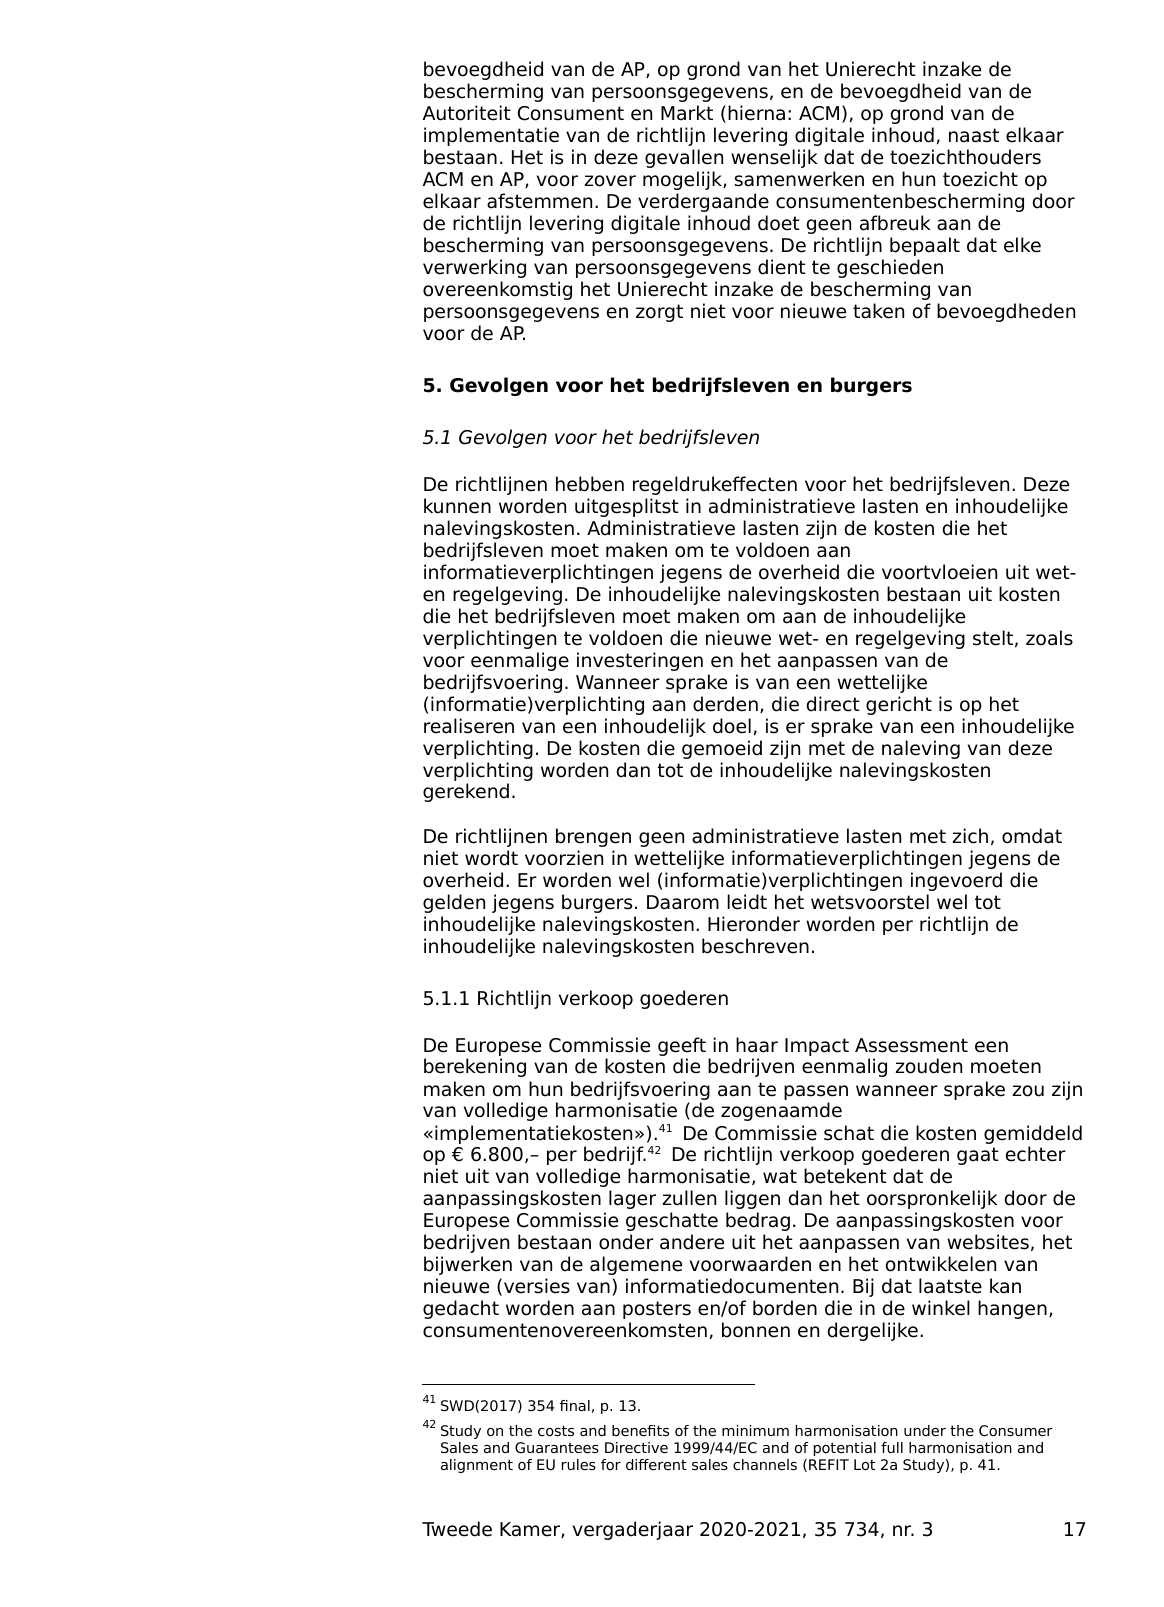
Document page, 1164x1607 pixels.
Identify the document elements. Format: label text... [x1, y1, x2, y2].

text SWD(2017) 354 final, p. 13. [422, 1393, 1087, 1416]
text De richtlijnen hebben regeldrukeffecten voor het bedrijfsleven. Deze kunnen worden uitgesplitst in administratieve lasten en inhoudelijke nalevingskosten. Administratieve lasten zijn de kosten die het bedrijfsleven moet maken om te voldoen aan informatieverplichtingen jegens de overheid die voortvloeien uit wet- en regelgeving. De inhoudelijke nalevingskosten bestaan uit kosten die het bedrijfsleven moet maken om aan de inhoudelijke verplichtingen te voldoen die nieuwe wet- en regelgeving stelt, zoals voor eenmalige investeringen en het aanpassen van de bedrijfsvoering. Wanneer sprake is van een wettelijke (informatie)verplichting aan derden, die direct gericht is op het realiseren van een inhoudelijk doel, is er sprake van een inhoudelijke verplichting. De kosten die gemoeid zijn met de naleving van deze verplichting worden dan tot de inhoudelijke nalevingskosten gerekend. [422, 474, 1087, 803]
text De Europese Commissie geeft in haar Impact Assessment een berekening van de kosten die bedrijven eenmalig zouden moeten maken om hun bedrijfsvoering aan te passen wanneer sprake zou zijn van volledige harmonisatie (de zogenaamde «implementatiekosten»). De Commissie schat die kosten gemiddeld op € 6.800,– per bedrijf. De richtlijn verkoop goederen gaat echter niet uit van volledige harmonisatie, wat betekent dat de aanpassingskosten lager zullen liggen dan het oorspronkelijk door de Europese Commissie geschatte bedrag. De aanpassingskosten voor bedrijven bestaan onder andere uit het aanpassen van websites, het bijwerken van de algemene voorwaarden en het ontwikkelen van nieuwe (versies van) informatiedocumenten. Bij dat laatste kan gedacht worden aan posters en/of borden die in de winkel hangen, consumentenovereenkomsten, bonnen en dergelijke. [422, 1034, 1087, 1342]
subtitle 5.1 Gevolgen voor het bedrijfsleven [422, 427, 1087, 449]
subtitle 5. Gevolgen voor het bedrijfsleven en burgers [422, 375, 1087, 397]
text Study on the costs and benefits of the minimum harmonisation under the Consumer Sales and Guarantees Directive 1999/44/EC and of potential full harmonisation and alignment of EU rules for different sales channels (REFIT Lot 2a Study), p. 41. [422, 1418, 1087, 1474]
text De richtlijnen brengen geen administratieve lasten met zich, omdat niet wordt voorzien in wettelijke informatieverplichtingen jegens de overheid. Er worden wel (informatie)verplichtingen ingevoerd die gelden jegens burgers. Daarom leidt het wetsvoorstel wel tot inhoudelijke nalevingskosten. Hieronder worden per richtlijn de inhoudelijke nalevingskosten beschreven. [422, 826, 1087, 957]
text bevoegdheid van de AP, op grond van het Unierecht inzake de bescherming van persoonsgegevens, en de bevoegdheid van de Autoriteit Consument en Markt (hierna: ACM), op grond van de implementatie van de richtlijn levering digitale inhoud, naast elkaar bestaan. Het is in deze gevallen wenselijk dat de toezichthouders ACM en AP, voor zover mogelijk, samenwerken en hun toezicht op elkaar afstemmen. De verdergaande consumentenbescherming door de richtlijn levering digitale inhoud doet geen afbreuk aan de bescherming van persoonsgegevens. De richtlijn bepaalt dat elke verwerking van persoonsgegevens dient te geschieden overeenkomstig het Unierecht inzake de bescherming van persoonsgegevens en zorgt niet voor nieuwe taken of bevoegdheden voor de AP. [422, 59, 1087, 345]
subtitle 5.1.1 Richtlijn verkoop goederen [422, 987, 1087, 1009]
